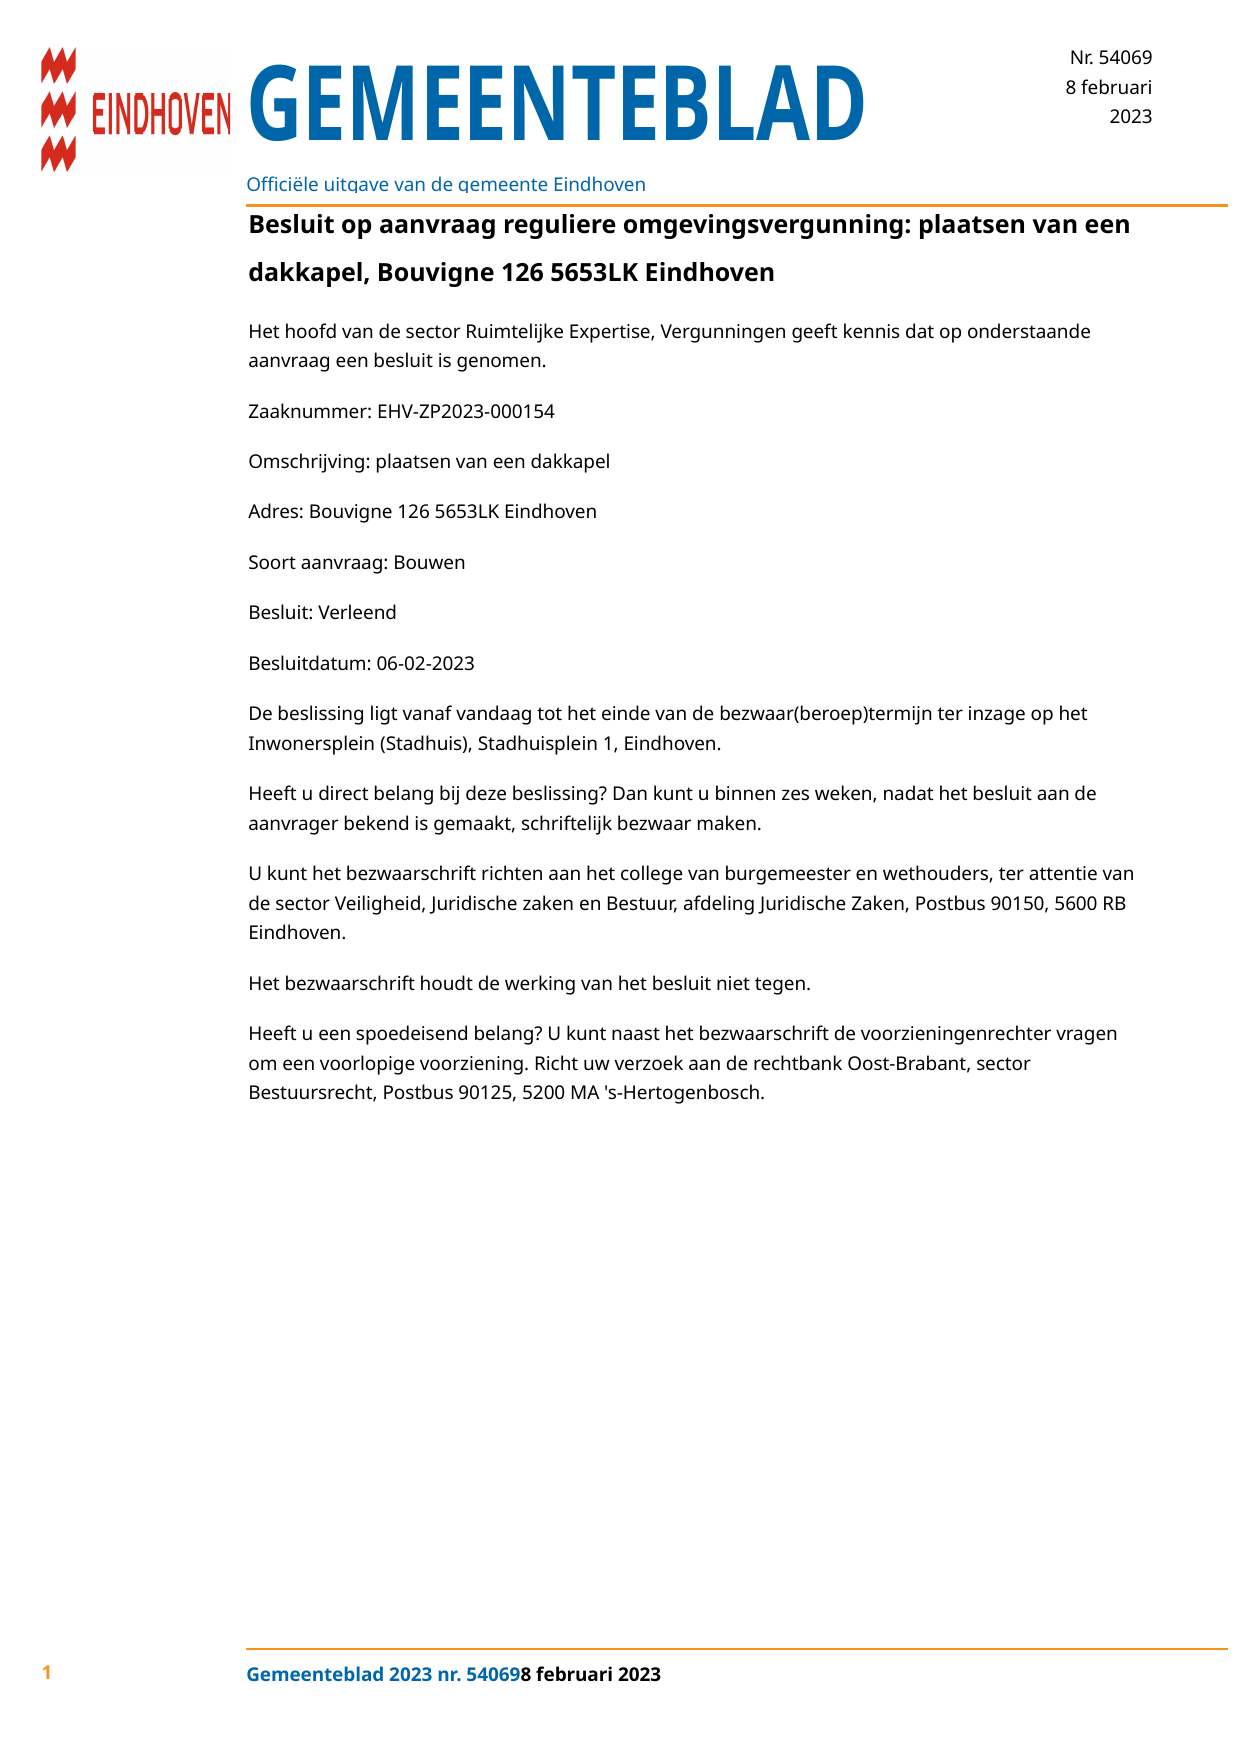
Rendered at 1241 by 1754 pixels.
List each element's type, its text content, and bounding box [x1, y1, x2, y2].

text Omschrijving: plaatsen van een dakkapel [248, 448, 1152, 474]
text Zaaknummer: EHV-ZP2023-000154 [248, 398, 1152, 424]
text Het hoofd van de sector Ruimtelijke Expertise, Vergunningen geeft kennis dat op onderstaande aanvraag een besluit is genomen. [248, 318, 1152, 373]
text Heeft u een spoedeisend belang? U kunt naast het bezwaarschrift de voorzieningenrechter vragen om een voorlopige voorziening. Richt uw verzoek aan de rechtbank Oost-Brabant, sector Bestuursrecht, Postbus 90125, 5200 MA 's-Hertogenbosch. [248, 1020, 1152, 1105]
text Heeft u direct belang bij deze beslissing? Dan kunt u binnen zes weken, nadat het besluit aan de aanvrager bekend is gemaakt, schriftelijk bezwaar maken. [248, 780, 1152, 836]
text De beslissing ligt vanaf vandaag tot het einde van de bezwaar(beroep)termijn ter inzage op het Inwonersplein (Stadhuis), Stadhuisplein 1, Eindhoven. [248, 700, 1152, 756]
text Adres: Bouvigne 126 5653LK Eindhoven [248, 499, 1152, 524]
picture [41, 47, 231, 172]
text Het bezwaarschrift houdt de werking van het besluit niet tegen. [248, 970, 1152, 996]
text Besluitdatum: 06-02-2023 [248, 650, 1152, 676]
text U kunt het bezwaarschrift richten aan het college van burgemeester en wethouders, ter attentie van de sector Veiligheid, Juridische zaken en Bestuur, afdeling Juridische Zaken, Postbus 90150, 5600 RB Eindhoven. [248, 860, 1152, 945]
text Besluit op aanvraag reguliere omgevingsvergunning: plaatsen van een dakkapel, Bouvigne 126 5653LK Eindhoven [248, 207, 1152, 288]
text Soort aanvraag: Bouwen [248, 549, 1152, 575]
text Besluit: Verleend [248, 599, 1152, 625]
